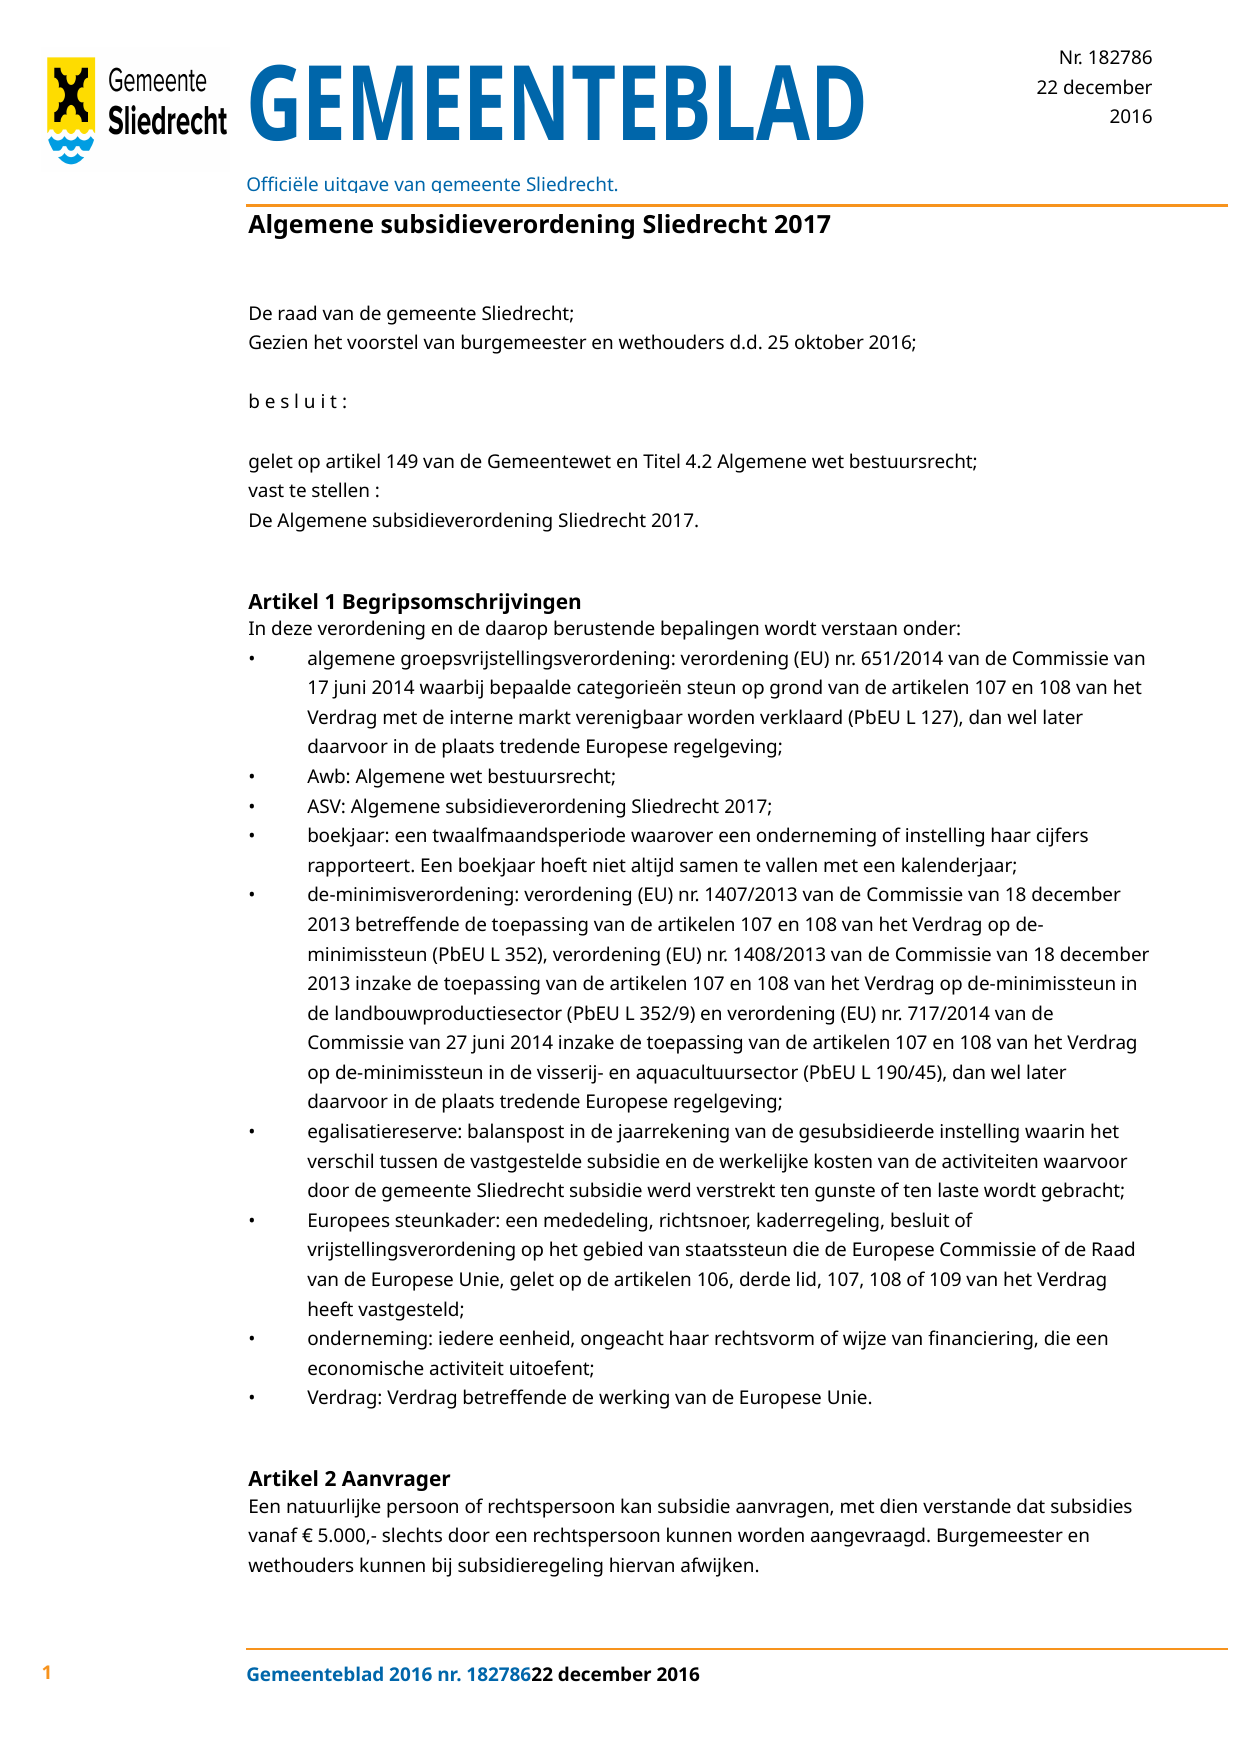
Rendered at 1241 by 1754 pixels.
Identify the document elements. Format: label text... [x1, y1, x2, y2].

list egalisatiereserve: balanspost in de jaarrekening van de gesubsidieerde instelling waarin het verschil tussen de vastgestelde subsidie en de werkelijke kosten van de activiteiten waarvoor door de gemeente Sliedrecht subsidie werd verstrekt ten gunste of ten laste wordt gebracht; [248, 1118, 1152, 1203]
text Artikel 1 Begripsomschrijvingen [248, 587, 1152, 615]
text vast te stellen : [248, 477, 1152, 503]
list de-minimisverordening: verordening (EU) nr. 1407/2013 van de Commissie van 18 december 2013 betreffende de toepassing van de artikelen 107 en 108 van het Verdrag op de-minimissteun (PbEU L 352), verordening (EU) nr. 1408/2013 van de Commissie van 18 december 2013 inzake de toepassing van de artikelen 107 en 108 van het Verdrag op de-minimissteun in de landbouwproductiesector (PbEU L 352/9) en verordening (EU) nr. 717/2014 van de Commissie van 27 juni 2014 inzake de toepassing van de artikelen 107 en 108 van het Verdrag op de-minimissteun in de visserij- en aquacultuursector (PbEU L 190/45), dan wel later daarvoor in de plaats tredende Europese regelgeving; [248, 882, 1152, 1114]
list Awb: Algemene wet bestuursrecht; [248, 763, 1152, 789]
picture [41, 47, 231, 172]
text Gezien het voorstel van burgemeester en wethouders d.d. 25 oktober 2016; [248, 329, 1152, 355]
text De raad van de gemeente Sliedrecht; [248, 300, 1152, 326]
text Algemene subsidieverordening Sliedrecht 2017 [248, 207, 1152, 241]
list ASV: Algemene subsidieverordening Sliedrecht 2017; [248, 793, 1152, 819]
text De Algemene subsidieverordening Sliedrecht 2017. [248, 507, 1152, 533]
list onderneming: iedere eenheid, ongeacht haar rechtsvorm of wijze van financiering, die een economische activiteit uitoefent; [248, 1325, 1152, 1381]
text Artikel 2 Aanvrager [248, 1464, 1152, 1493]
list Verdrag: Verdrag betreffende de werking van de Europese Unie. [248, 1384, 1152, 1410]
text In deze verordening en de daarop berustende bepalingen wordt verstaan onder: [248, 615, 1152, 641]
list algemene groepsvrijstellingsverordening: verordening (EU) nr. 651/2014 van de Commissie van 17 juni 2014 waarbij bepaalde categorieën steun op grond van de artikelen 107 en 108 van het Verdrag met de interne markt verenigbaar worden verklaard (PbEU L 127), dan wel later daarvoor in de plaats tredende Europese regelgeving; [248, 645, 1152, 759]
text gelet op artikel 149 van de Gemeentewet en Titel 4.2 Algemene wet bestuursrecht; [248, 448, 1152, 473]
text b e s l u i t : [248, 389, 1152, 414]
list Europees steunkader: een mededeling, richtsnoer, kaderregeling, besluit of vrijstellingsverordening op het gebied van staatssteun die de Europese Commissie of de Raad van de Europese Unie, gelet op de artikelen 106, derde lid, 107, 108 of 109 van het Verdrag heeft vastgesteld; [248, 1207, 1152, 1322]
text Een natuurlijke persoon of rechtspersoon kan subsidie aanvragen, met dien verstande dat subsidies vanaf € 5.000,- slechts door een rechtspersoon kunnen worden aangevraagd. Burgemeester en wethouders kunnen bij subsidieregeling hiervan afwijken. [248, 1493, 1152, 1578]
list boekjaar: een twaalfmaandsperiode waarover een onderneming of instelling haar cijfers rapporteert. Een boekjaar hoeft niet altijd samen te vallen met een kalenderjaar; [248, 822, 1152, 878]
